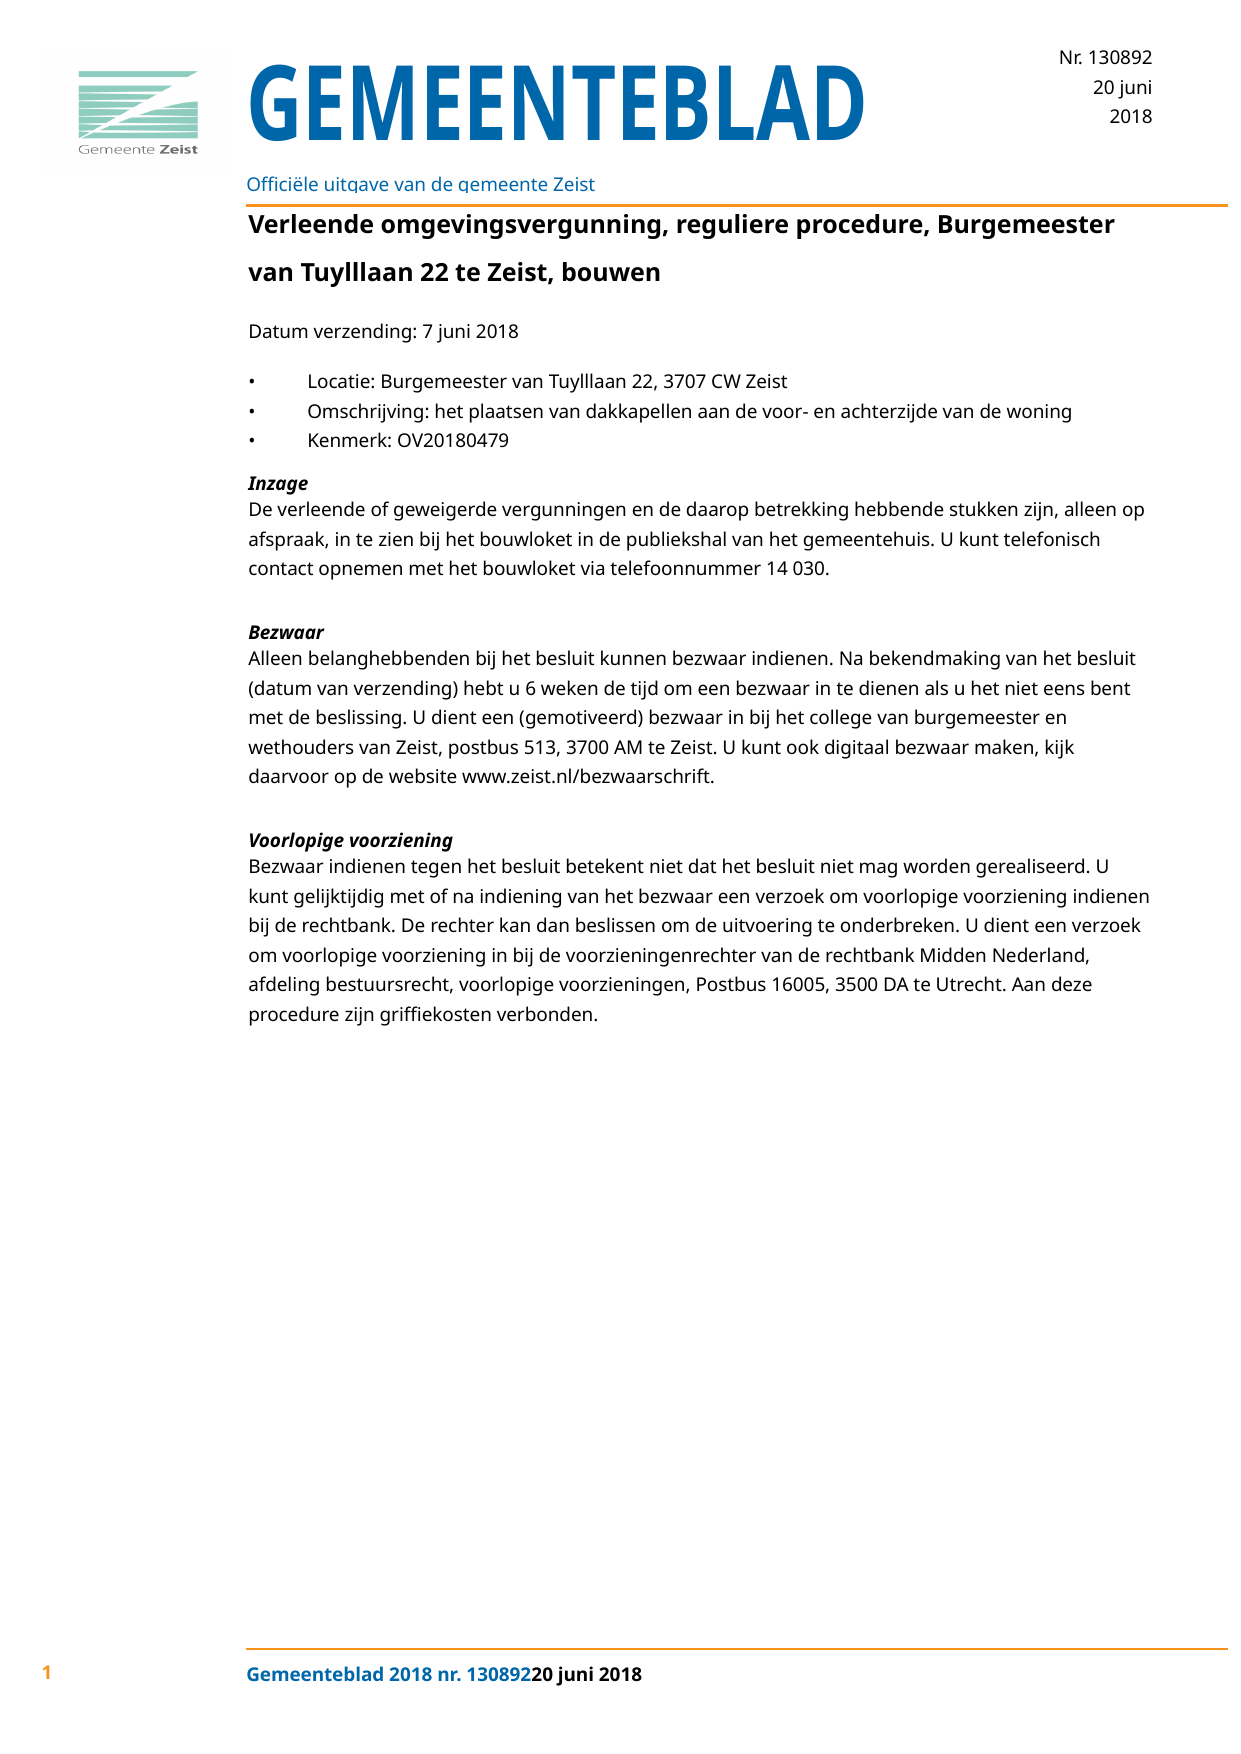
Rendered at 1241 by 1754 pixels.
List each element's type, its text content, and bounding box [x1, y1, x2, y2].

text Verleende omgevingsvergunning, reguliere procedure, Burgemeester van Tuylllaan 22 te Zeist, bouwen [248, 207, 1152, 288]
text Inzage [248, 471, 1152, 496]
text Alleen belanghebbenden bij het besluit kunnen bezwaar indienen. Na bekendmaking van het besluit (datum van verzending) hebt u 6 weken de tijd om een bezwaar in te dienen als u het niet eens bent met de beslissing. U dient een (gemotiveerd) bezwaar in bij het college van burgemeester en wethouders van Zeist, postbus 513, 3700 AM te Zeist. U kunt ook digitaal bezwaar maken, kijk daarvoor op de website www.zeist.nl/bezwaarschrift. [248, 645, 1152, 789]
text Voorlopige voorziening [248, 827, 1152, 853]
list Locatie: Burgemeester van Tuylllaan 22, 3707 CW Zeist [248, 368, 1152, 394]
text Bezwaar [248, 619, 1152, 645]
text Datum verzending: 7 juni 2018 [248, 318, 1152, 344]
text De verleende of geweigerde vergunningen en de daarop betrekking hebbende stukken zijn, alleen op afspraak, in te zien bij het bouwloket in de publiekshal van het gemeentehuis. U kunt telefonisch contact opnemen met het bouwloket via telefoonnummer 14 030. [248, 496, 1152, 581]
picture [41, 47, 231, 172]
list Kenmerk: OV20180479 [248, 427, 1152, 453]
text Bezwaar indienen tegen het besluit betekent niet dat het besluit niet mag worden gerealiseerd. U kunt gelijktijdig met of na indiening van het bezwaar een verzoek om voorlopige voorziening indienen bij de rechtbank. De rechter kan dan beslissen om de uitvoering te onderbreken. U dient een verzoek om voorlopige voorziening in bij de voorzieningenrechter van de rechtbank Midden Nederland, afdeling bestuursrecht, voorlopige voorzieningen, Postbus 16005, 3500 DA te Utrecht. Aan deze procedure zijn griffiekosten verbonden. [248, 853, 1152, 1027]
list Omschrijving: het plaatsen van dakkapellen aan de voor- en achterzijde van de woning [248, 398, 1152, 424]
